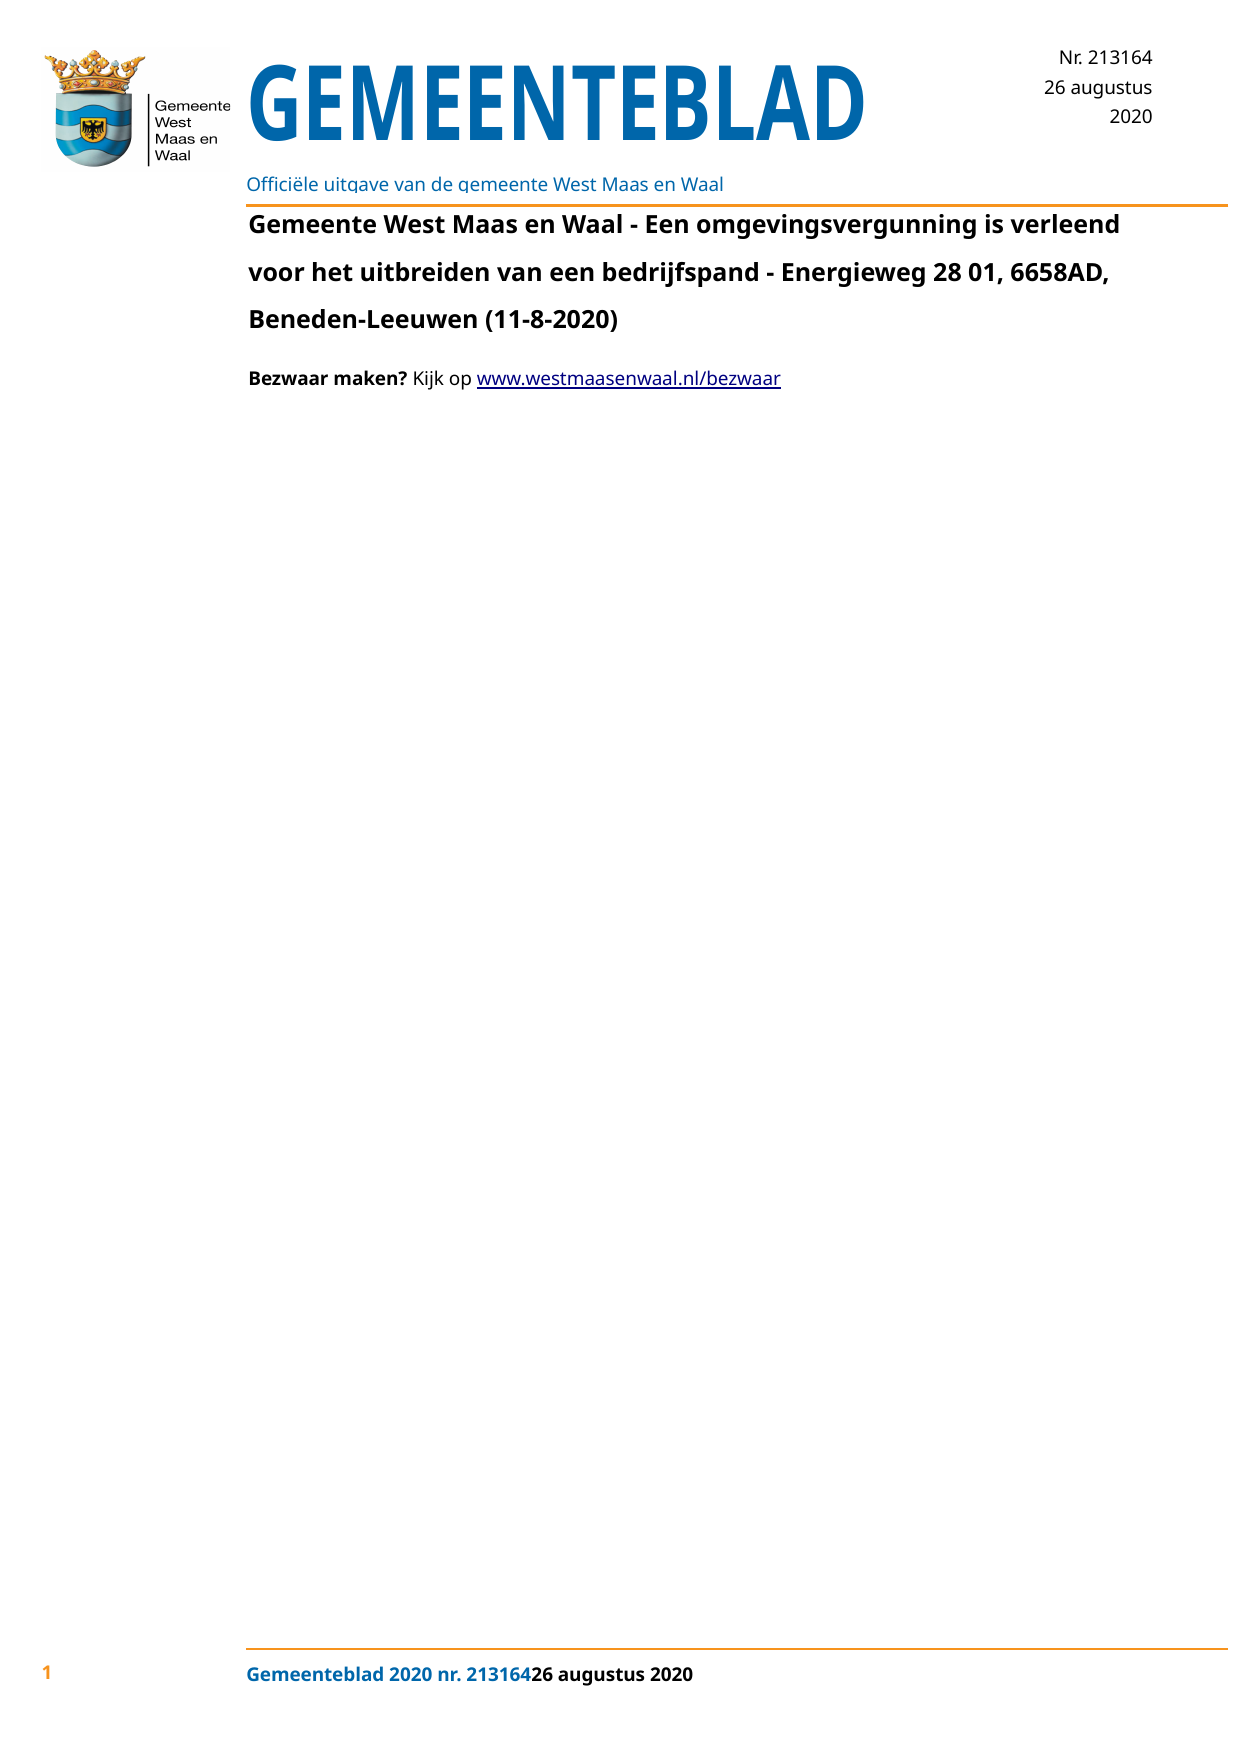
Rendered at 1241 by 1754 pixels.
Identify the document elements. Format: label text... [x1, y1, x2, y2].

text Bezwaar maken? Kijk op www.westmaasenwaal.nl/bezwaar [248, 366, 1152, 391]
picture [41, 47, 231, 172]
text Gemeente West Maas en Waal - Een omgevingsvergunning is verleend voor het uitbreiden van een bedrijfspand - Energieweg 28 01, 6658AD, Beneden-Leeuwen (11-8-2020) [248, 207, 1152, 336]
